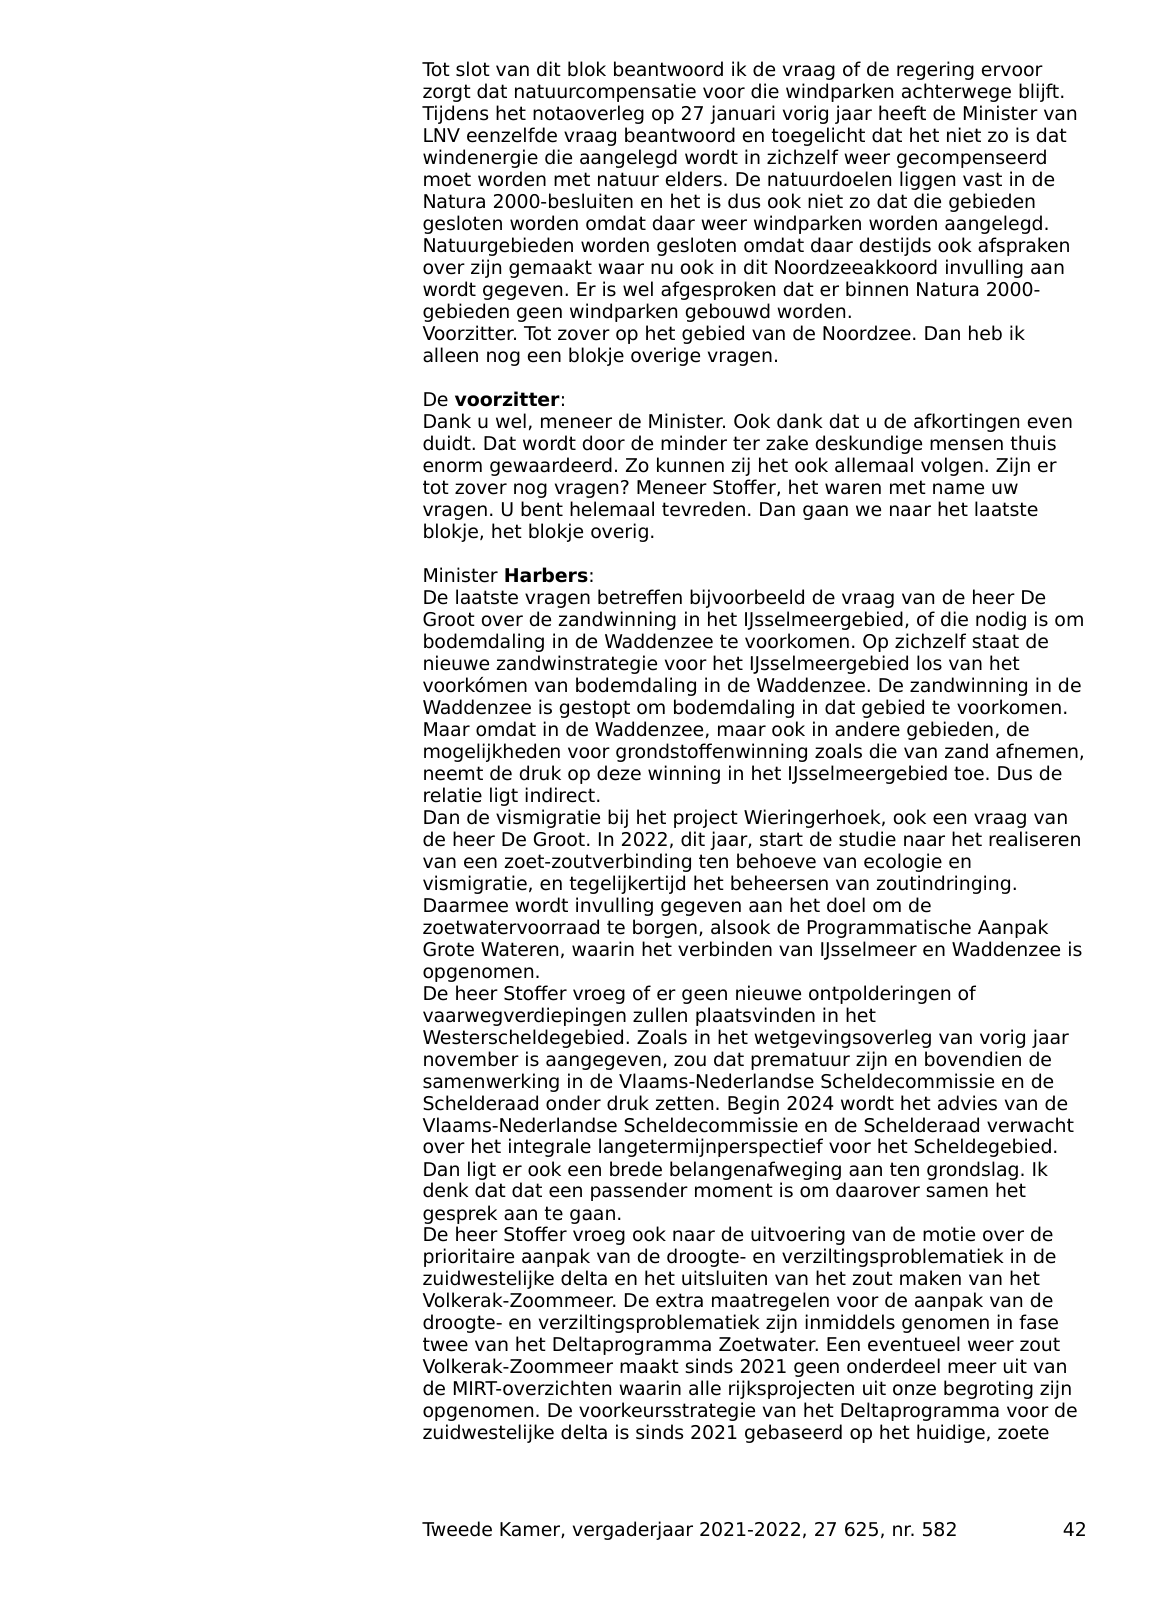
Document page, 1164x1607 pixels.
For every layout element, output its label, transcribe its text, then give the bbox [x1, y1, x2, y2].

text De heer Stoffer vroeg of er geen nieuwe ontpolderingen of vaarwegverdiepingen zullen plaatsvinden in het Westerscheldegebied. Zoals in het wetgevingsoverleg van vorig jaar november is aangegeven, zou dat prematuur zijn en bovendien de samenwerking in de Vlaams-Nederlandse Scheldecommissie en de Schelderaad onder druk zetten. Begin 2024 wordt het advies van de Vlaams-Nederlandse Scheldecommissie en de Schelderaad verwacht over het integrale langetermijnperspectief voor het Scheldegebied. Dan ligt er ook een brede belangenafweging aan ten grondslag. Ik denk dat dat een passender moment is om daarover samen het gesprek aan te gaan. [422, 983, 1087, 1224]
text Minister Harbers: [422, 565, 1087, 587]
text Dank u wel, meneer de Minister. Ook dank dat u de afkortingen even duidt. Dat wordt door de minder ter zake deskundige mensen thuis enorm gewaardeerd. Zo kunnen zij het ook allemaal volgen. Zijn er tot zover nog vragen? Meneer Stoffer, het waren met name uw vragen. U bent helemaal tevreden. Dan gaan we naar het laatste blokje, het blokje overig. [422, 411, 1087, 543]
text Tot slot van dit blok beantwoord ik de vraag of de regering ervoor zorgt dat natuurcompensatie voor die windparken achterwege blijft. Tijdens het notaoverleg op 27 januari vorig jaar heeft de Minister van LNV eenzelfde vraag beantwoord en toegelicht dat het niet zo is dat windenergie die aangelegd wordt in zichzelf weer gecompenseerd moet worden met natuur elders. De natuurdoelen liggen vast in de Natura 2000-besluiten en het is dus ook niet zo dat die gebieden gesloten worden omdat daar weer windparken worden aangelegd. Natuurgebieden worden gesloten omdat daar destijds ook afspraken over zijn gemaakt waar nu ook in dit Noordzeeakkoord invulling aan wordt gegeven. Er is wel afgesproken dat er binnen Natura 2000-gebieden geen windparken gebouwd worden. [422, 59, 1087, 323]
text De voorzitter: [422, 389, 1087, 411]
text De laatste vragen betreffen bijvoorbeeld de vraag van de heer De Groot over de zandwinning in het IJsselmeergebied, of die nodig is om bodemdaling in de Waddenzee te voorkomen. Op zichzelf staat de nieuwe zandwinstrategie voor het IJsselmeergebied los van het voorkómen van bodemdaling in de Waddenzee. De zandwinning in de Waddenzee is gestopt om bodemdaling in dat gebied te voorkomen. Maar omdat in de Waddenzee, maar ook in andere gebieden, de mogelijkheden voor grondstoffenwinning zoals die van zand afnemen, neemt de druk op deze winning in het IJsselmeergebied toe. Dus de relatie ligt indirect. [422, 587, 1087, 807]
text Dan de vismigratie bij het project Wieringerhoek, ook een vraag van de heer De Groot. In 2022, dit jaar, start de studie naar het realiseren van een zoet-zoutverbinding ten behoeve van ecologie en vismigratie, en tegelijkertijd het beheersen van zoutindringing. Daarmee wordt invulling gegeven aan het doel om de zoetwatervoorraad te borgen, alsook de Programmatische Aanpak Grote Wateren, waarin het verbinden van IJsselmeer en Waddenzee is opgenomen. [422, 807, 1087, 983]
text Voorzitter. Tot zover op het gebied van de Noordzee. Dan heb ik alleen nog een blokje overige vragen. [422, 323, 1087, 367]
text De heer Stoffer vroeg ook naar de uitvoering van de motie over de prioritaire aanpak van de droogte- en verziltingsproblematiek in de zuidwestelijke delta en het uitsluiten van het zout maken van het Volkerak-Zoommeer. De extra maatregelen voor de aanpak van de droogte- en verziltingsproblematiek zijn inmiddels genomen in fase twee van het Deltaprogramma Zoetwater. Een eventueel weer zout Volkerak-Zoommeer maakt sinds 2021 geen onderdeel meer uit van de MIRT-overzichten waarin alle rijksprojecten uit onze begroting zijn opgenomen. De voorkeursstrategie van het Deltaprogramma voor de zuidwestelijke delta is sinds 2021 gebaseerd op het huidige, zoete [422, 1224, 1087, 1444]
